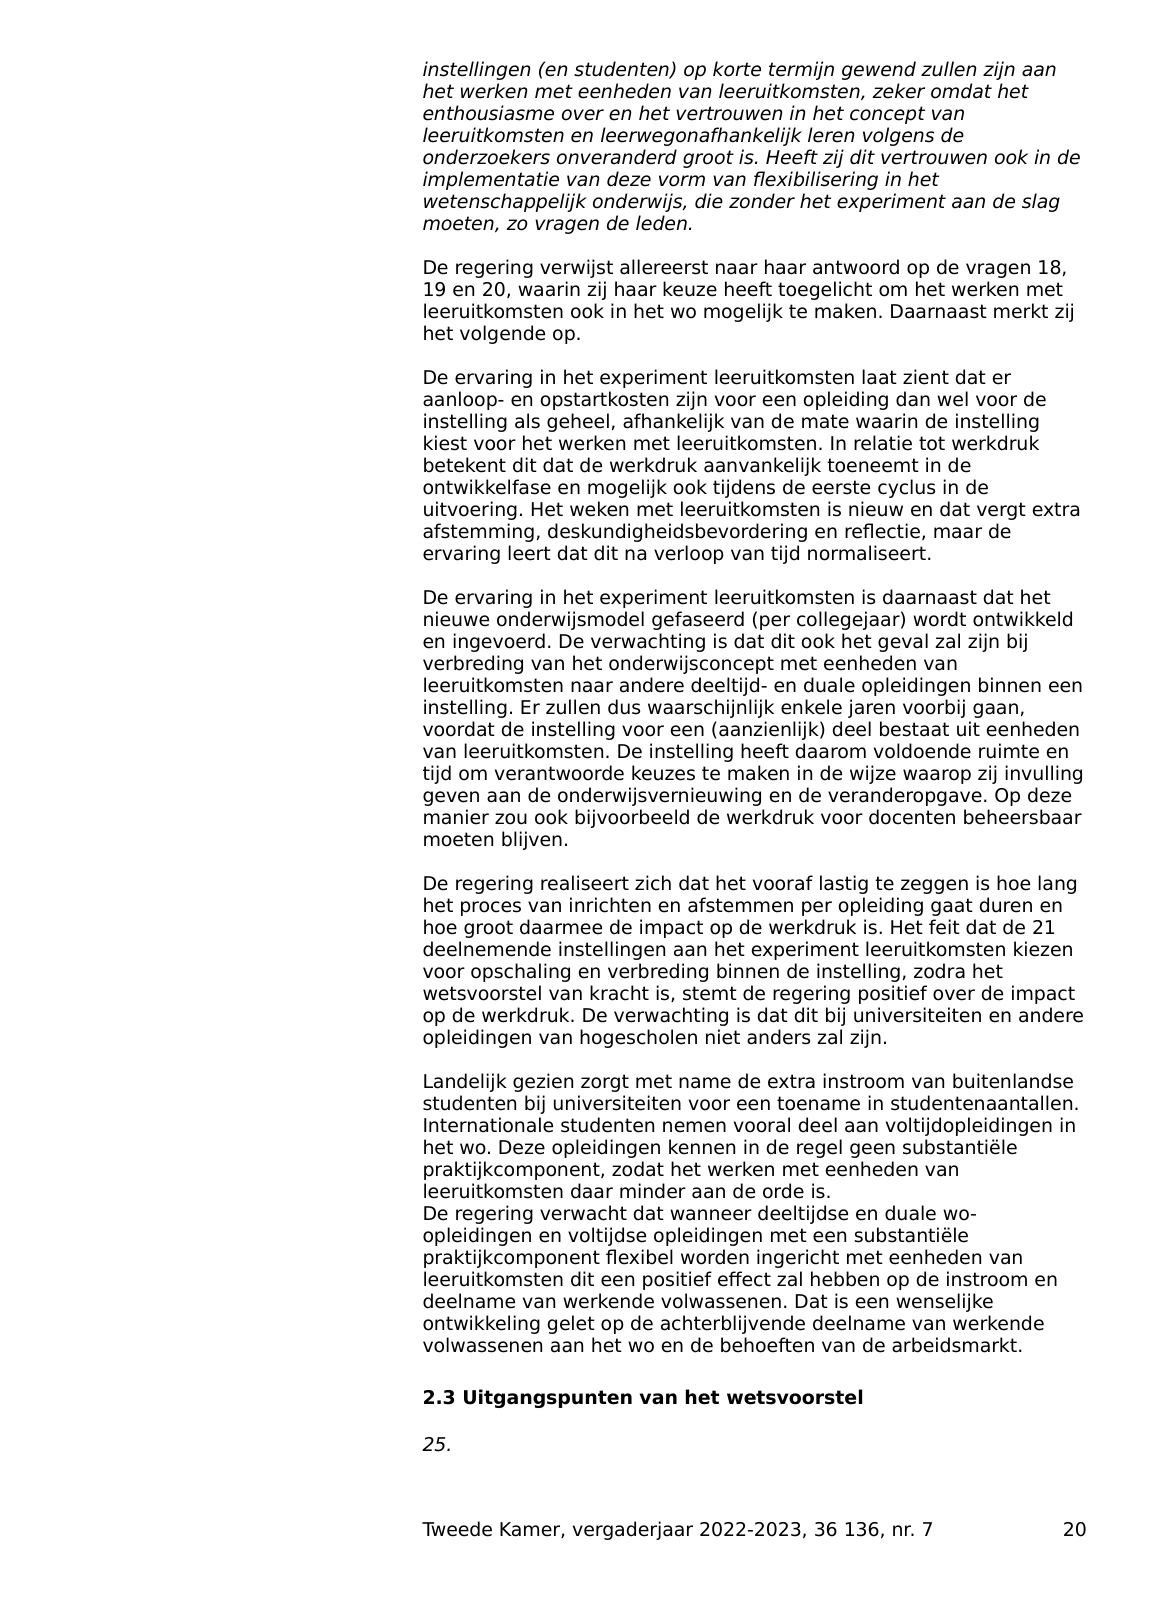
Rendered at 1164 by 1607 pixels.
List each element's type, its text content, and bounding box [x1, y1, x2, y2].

text De regering realiseert zich dat het vooraf lastig te zeggen is hoe lang het proces van inrichten en afstemmen per opleiding gaat duren en hoe groot daarmee de impact op de werkdruk is. Het feit dat de 21 deelnemende instellingen aan het experiment leeruitkomsten kiezen voor opschaling en verbreding binnen de instelling, zodra het wetsvoorstel van kracht is, stemt de regering positief over de impact op de werkdruk. De verwachting is dat dit bij universiteiten en andere opleidingen van hogescholen niet anders zal zijn. [422, 873, 1087, 1049]
text De ervaring in het experiment leeruitkomsten laat zient dat er aanloop- en opstartkosten zijn voor een opleiding dan wel voor de instelling als geheel, afhankelijk van de mate waarin de instelling kiest voor het werken met leeruitkomsten. In relatie tot werkdruk betekent dit dat de werkdruk aanvankelijk toeneemt in de ontwikkelfase en mogelijk ook tijdens de eerste cyclus in de uitvoering. Het weken met leeruitkomsten is nieuw en dat vergt extra afstemming, deskundigheidsbevordering en reflectie, maar de ervaring leert dat dit na verloop van tijd normaliseert. [422, 367, 1087, 565]
text De regering verwijst allereerst naar haar antwoord op de vragen 18, 19 en 20, waarin zij haar keuze heeft toegelicht om het werken met leeruitkomsten ook in het wo mogelijk te maken. Daarnaast merkt zij het volgende op. [422, 257, 1087, 345]
subtitle 2.3 Uitgangspunten van het wetsvoorstel [422, 1387, 1087, 1409]
text 25. [422, 1434, 1087, 1456]
text De ervaring in het experiment leeruitkomsten is daarnaast dat het nieuwe onderwijsmodel gefaseerd (per collegejaar) wordt ontwikkeld en ingevoerd. De verwachting is dat dit ook het geval zal zijn bij verbreding van het onderwijsconcept met eenheden van leeruitkomsten naar andere deeltijd- en duale opleidingen binnen een instelling. Er zullen dus waarschijnlijk enkele jaren voorbij gaan, voordat de instelling voor een (aanzienlijk) deel bestaat uit eenheden van leeruitkomsten. De instelling heeft daarom voldoende ruimte en tijd om verantwoorde keuzes te maken in de wijze waarop zij invulling geven aan de onderwijsvernieuwing en de veranderopgave. Op deze manier zou ook bijvoorbeeld de werkdruk voor docenten beheersbaar moeten blijven. [422, 587, 1087, 851]
text instellingen (en studenten) op korte termijn gewend zullen zijn aan het werken met eenheden van leeruitkomsten, zeker omdat het enthousiasme over en het vertrouwen in het concept van leeruitkomsten en leerwegonafhankelijk leren volgens de onderzoekers onveranderd groot is. Heeft zij dit vertrouwen ook in de implementatie van deze vorm van flexibilisering in het wetenschappelijk onderwijs, die zonder het experiment aan de slag moeten, zo vragen de leden. [422, 59, 1087, 235]
text Landelijk gezien zorgt met name de extra instroom van buitenlandse studenten bij universiteiten voor een toename in studentenaantallen. Internationale studenten nemen vooral deel aan voltijdopleidingen in het wo. Deze opleidingen kennen in de regel geen substantiële praktijkcomponent, zodat het werken met eenheden van leeruitkomsten daar minder aan de orde is. [422, 1071, 1087, 1203]
text De regering verwacht dat wanneer deeltijdse en duale wo-opleidingen en voltijdse opleidingen met een substantiële praktijkcomponent flexibel worden ingericht met eenheden van leeruitkomsten dit een positief effect zal hebben op de instroom en deelname van werkende volwassenen. Dat is een wenselijke ontwikkeling gelet op de achterblijvende deelname van werkende volwassenen aan het wo en de behoeften van de arbeidsmarkt. [422, 1203, 1087, 1357]
